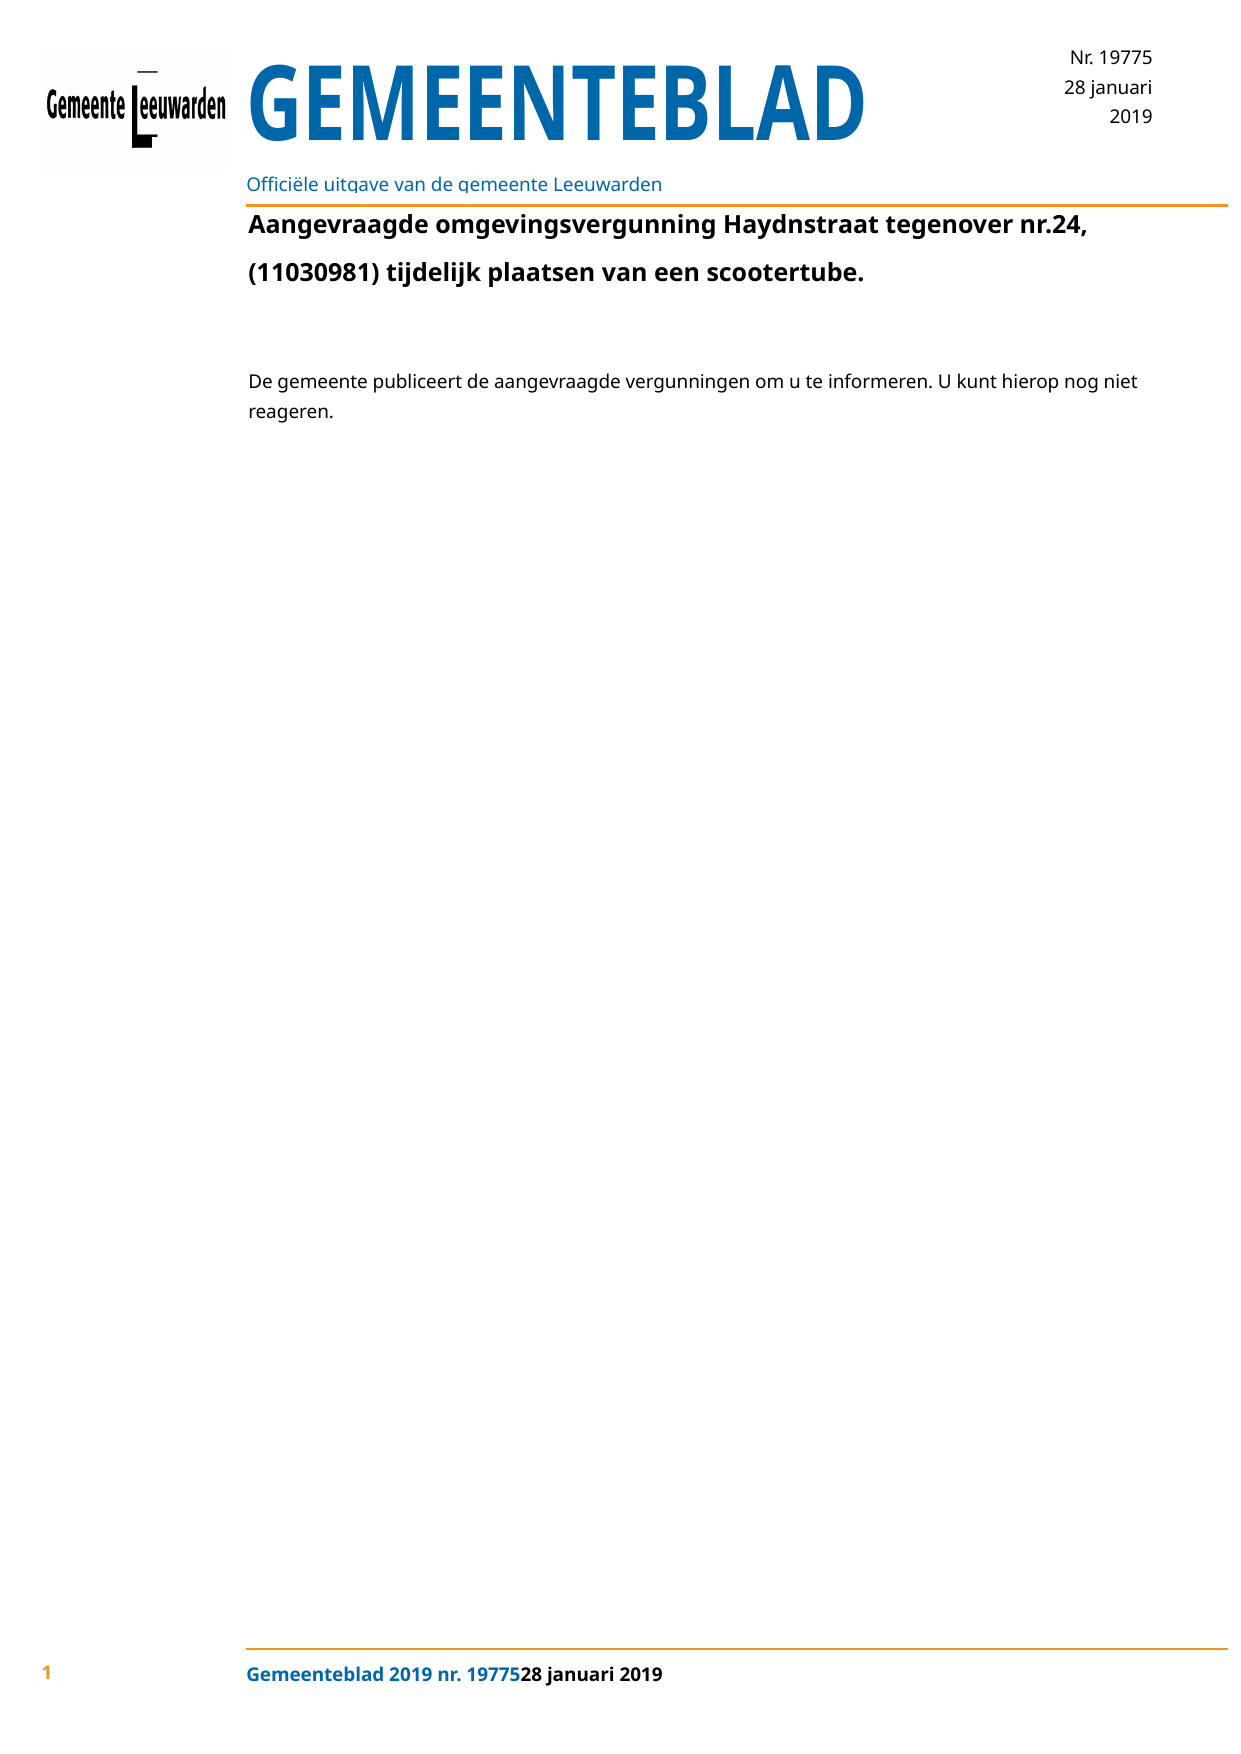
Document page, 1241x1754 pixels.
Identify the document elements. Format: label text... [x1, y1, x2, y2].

text Aangevraagde omgevingsvergunning Haydnstraat tegenover nr.24, (11030981) tijdelijk plaatsen van een scootertube. [248, 207, 1152, 288]
picture [41, 47, 231, 172]
text De gemeente publiceert de aangevraagde vergunningen om u te informeren. U kunt hierop nog niet reageren. [248, 368, 1152, 424]
